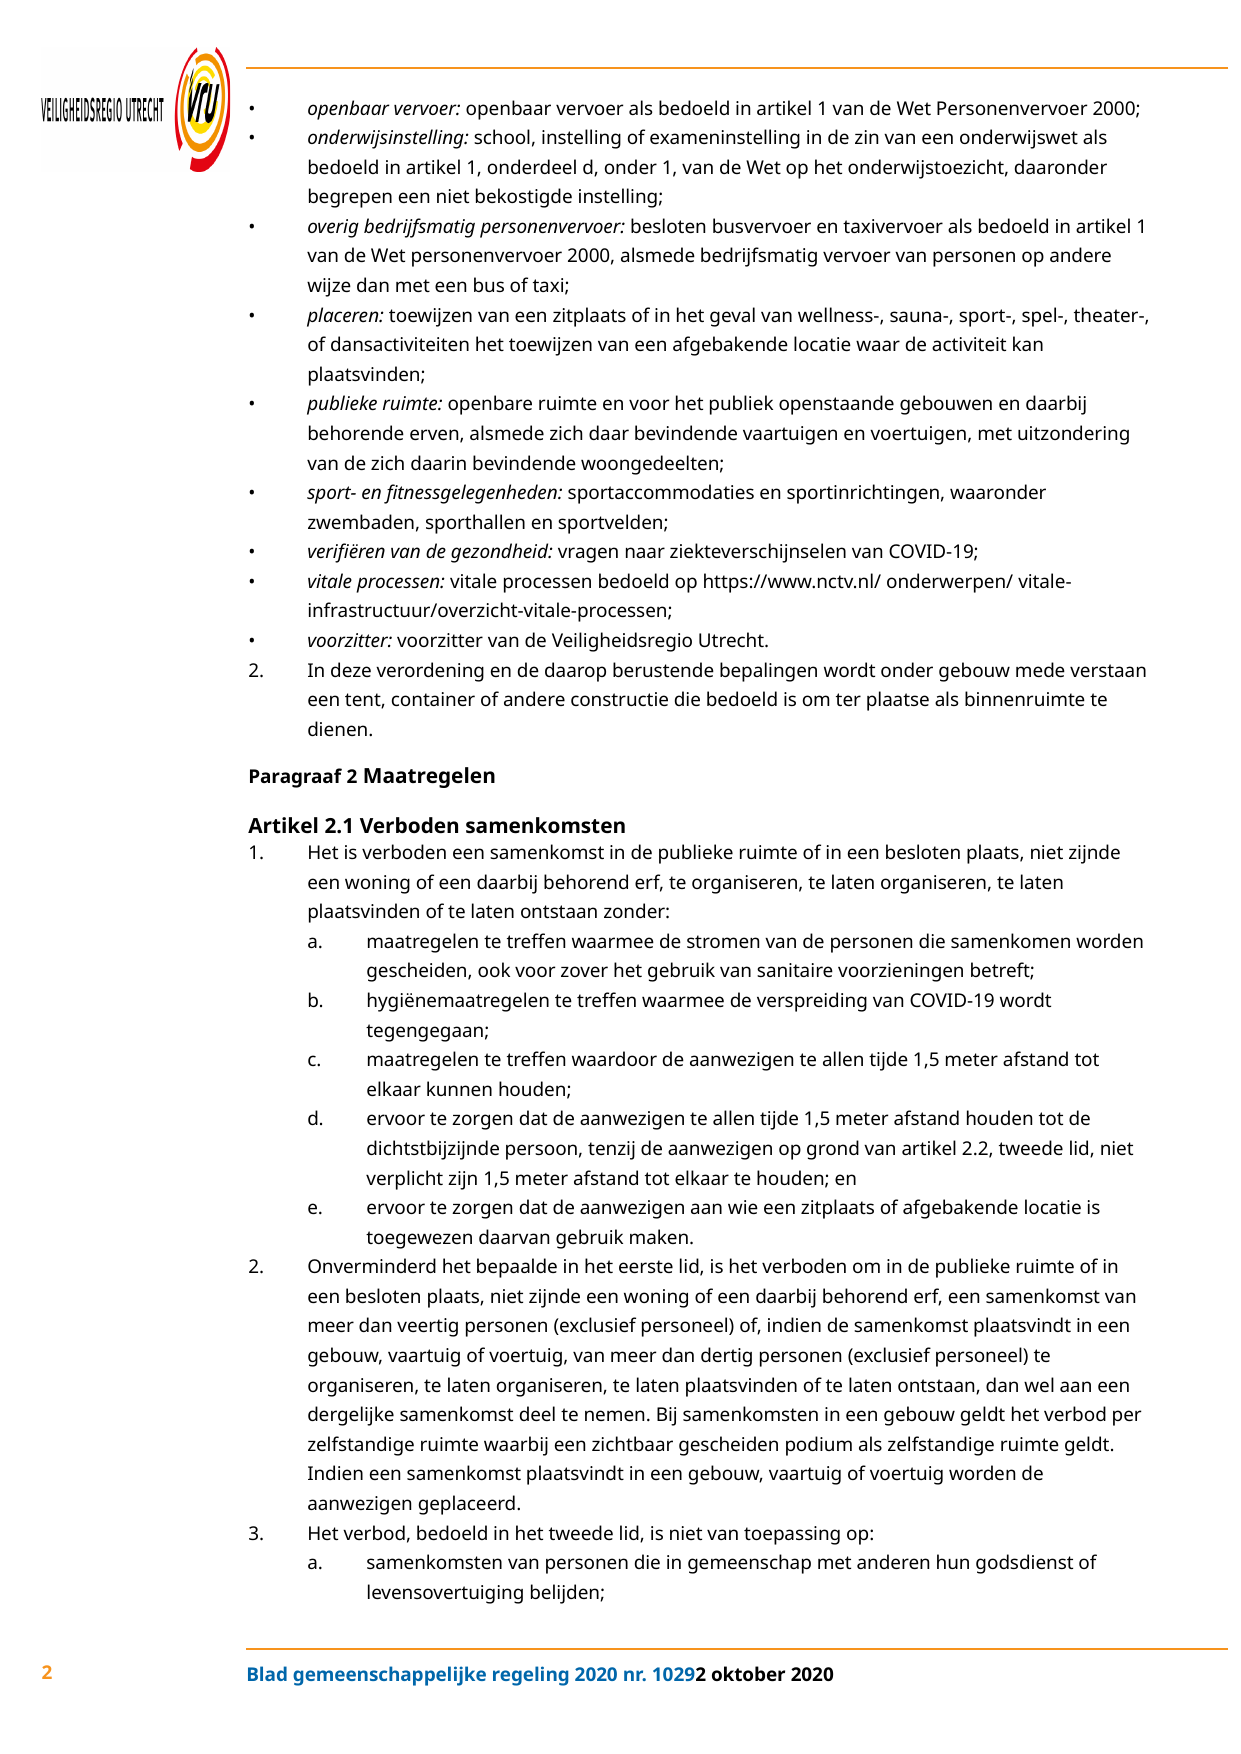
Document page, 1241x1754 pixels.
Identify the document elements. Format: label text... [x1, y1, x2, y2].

list Het verbod, bedoeld in het tweede lid, is niet van toepassing op: [248, 1520, 1152, 1546]
list maatregelen te treffen waarmee de stromen van de personen die samenkomen worden gescheiden, ook voor zover het gebruik van sanitaire voorzieningen betreft; [307, 928, 1152, 983]
picture [41, 47, 231, 172]
list verifiëren van de gezondheid: vragen naar ziekteverschijnselen van COVID-19; [248, 538, 1152, 564]
text Artikel 2.1 Verboden samenkomsten [248, 811, 1152, 839]
list vitale processen: vitale processen bedoeld op https://www.nctv.nl/ onderwerpen/ vitale-infrastructuur/overzicht-vitale-processen; [248, 568, 1152, 623]
list placeren: toewijzen van een zitplaats of in het geval van wellness-, sauna-, sport-, spel-, theater-, of dansactiviteiten het toewijzen van een afgebakende locatie waar de activiteit kan plaatsvinden; [248, 302, 1152, 387]
list overig bedrijfsmatig personenvervoer: besloten busvervoer en taxivervoer als bedoeld in artikel 1 van de Wet personenvervoer 2000, alsmede bedrijfsmatig vervoer van personen op andere wijze dan met een bus of taxi; [248, 213, 1152, 298]
list sport- en fitnessgelegenheden: sportaccommodaties en sportinrichtingen, waaronder zwembaden, sporthallen en sportvelden; [248, 479, 1152, 535]
list samenkomsten van personen die in gemeenschap met anderen hun godsdienst of levensovertuiging belijden; [307, 1549, 1152, 1605]
list ervoor te zorgen dat de aanwezigen te allen tijde 1,5 meter afstand houden tot de dichtstbijzijnde persoon, tenzij de aanwezigen op grond van artikel 2.2, tweede lid, niet verplicht zijn 1,5 meter afstand tot elkaar te houden; en [307, 1106, 1152, 1191]
list Het is verboden een samenkomst in de publieke ruimte of in een besloten plaats, niet zijnde een woning of een daarbij behorend erf, te organiseren, te laten organiseren, te laten plaatsvinden of te laten ontstaan zonder: [248, 839, 1152, 924]
list openbaar vervoer: openbaar vervoer als bedoeld in artikel 1 van de Wet Personenvervoer 2000; [248, 95, 1152, 121]
list ervoor te zorgen dat de aanwezigen aan wie een zitplaats of afgebakende locatie is toegewezen daarvan gebruik maken. [307, 1194, 1152, 1250]
list maatregelen te treffen waardoor de aanwezigen te allen tijde 1,5 meter afstand tot elkaar kunnen houden; [307, 1046, 1152, 1102]
list publieke ruimte: openbare ruimte en voor het publiek openstaande gebouwen en daarbij behorende erven, alsmede zich daar bevindende vaartuigen en voertuigen, met uitzondering van de zich daarin bevindende woongedeelten; [248, 391, 1152, 476]
list onderwijsinstelling: school, instelling of exameninstelling in de zin van een onderwijswet als bedoeld in artikel 1, onderdeel d, onder 1, van de Wet op het onderwijstoezicht, daaronder begrepen een niet bekostigde instelling; [248, 124, 1152, 209]
list In deze verordening en de daarop berustende bepalingen wordt onder gebouw mede verstaan een tent, container of andere constructie die bedoeld is om ter plaatse als binnenruimte te dienen. [248, 657, 1152, 742]
list hygiënemaatregelen te treffen waarmee de verspreiding van COVID-19 wordt tegengegaan; [307, 987, 1152, 1043]
text Paragraaf 2 Maatregelen [248, 762, 1152, 790]
list voorzitter: voorzitter van de Veiligheidsregio Utrecht. [248, 627, 1152, 653]
list Onverminderd het bepaalde in het eerste lid, is het verboden om in de publieke ruimte of in een besloten plaats, niet zijnde een woning of een daarbij behorend erf, een samenkomst van meer dan veertig personen (exclusief personeel) of, indien de samenkomst plaatsvindt in een gebouw, vaartuig of voertuig, van meer dan dertig personen (exclusief personeel) te organiseren, te laten organiseren, te laten plaatsvinden of te laten ontstaan, dan wel aan een dergelijke samenkomst deel te nemen. Bij samenkomsten in een gebouw geldt het verbod per zelfstandige ruimte waarbij een zichtbaar gescheiden podium als zelfstandige ruimte geldt. Indien een samenkomst plaatsvindt in een gebouw, vaartuig of voertuig worden de aanwezigen geplaceerd. [248, 1253, 1152, 1516]
